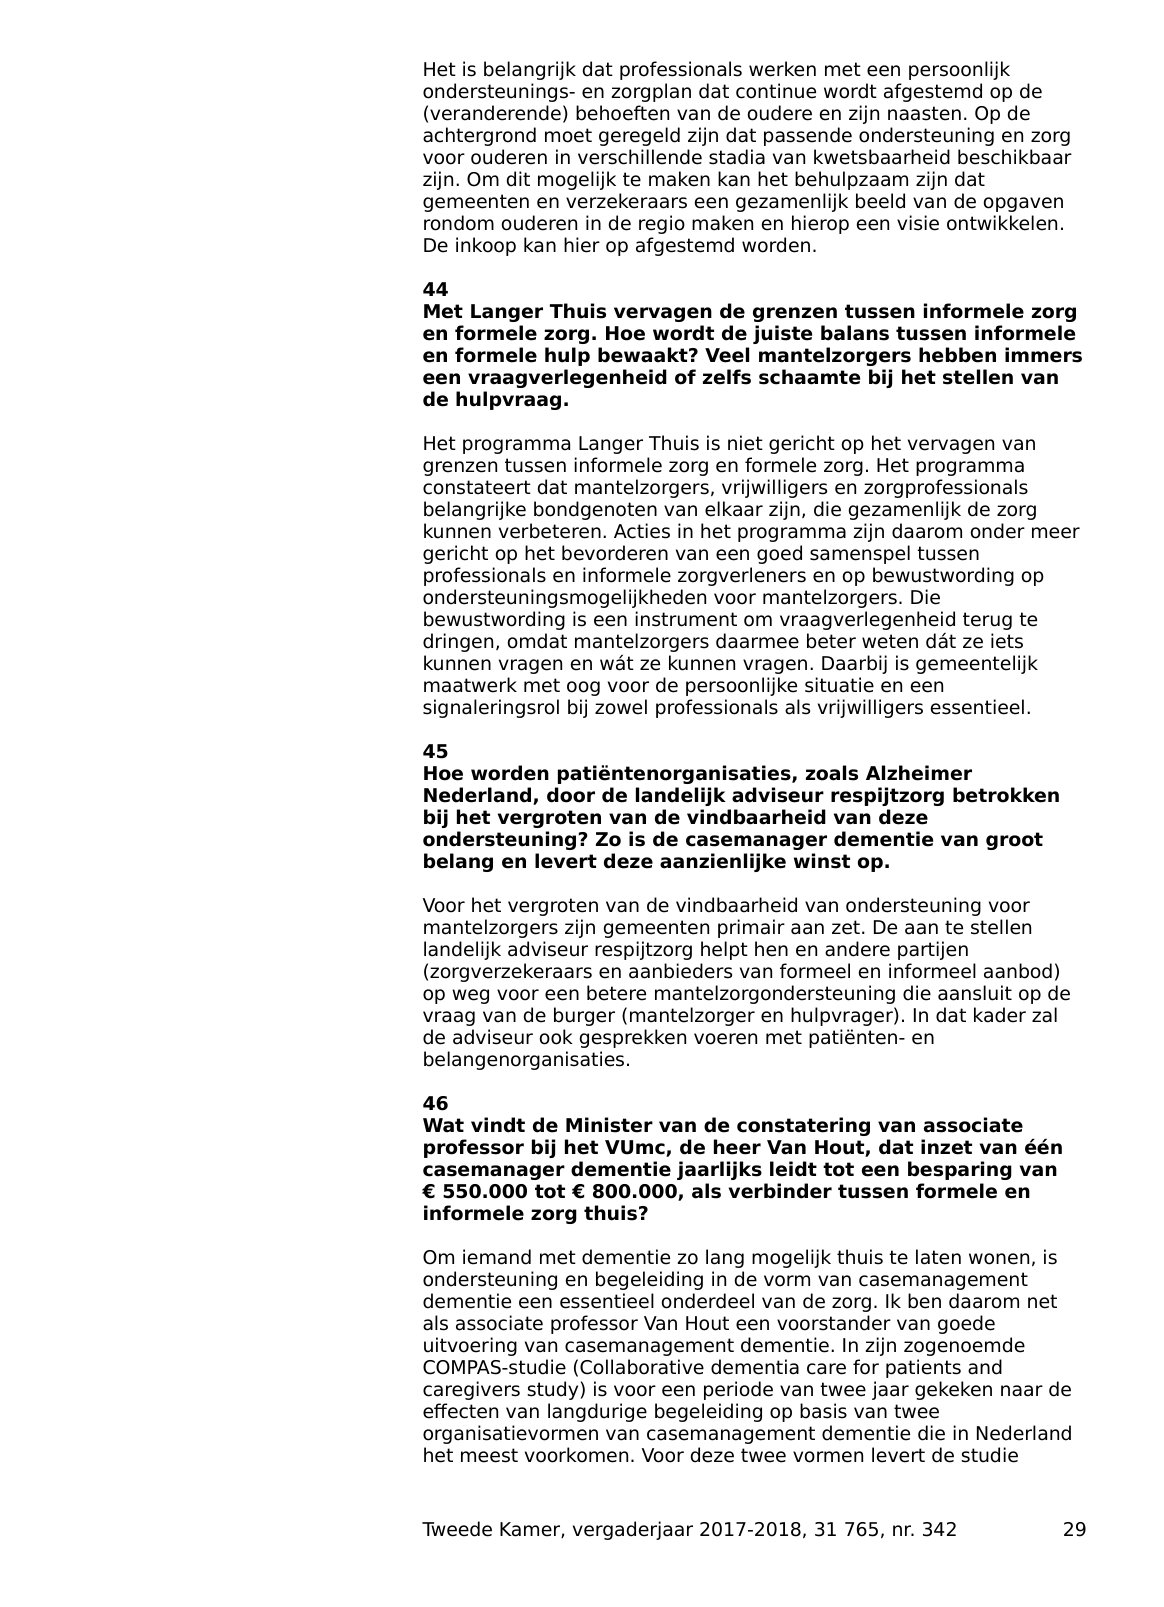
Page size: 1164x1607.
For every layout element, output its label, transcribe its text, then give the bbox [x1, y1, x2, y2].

text Het is belangrijk dat professionals werken met een persoonlijk ondersteunings- en zorgplan dat continue wordt afgestemd op de (veranderende) behoeften van de oudere en zijn naasten. Op de achtergrond moet geregeld zijn dat passende ondersteuning en zorg voor ouderen in verschillende stadia van kwetsbaarheid beschikbaar zijn. Om dit mogelijk te maken kan het behulpzaam zijn dat gemeenten en verzekeraars een gezamenlijk beeld van de opgaven rondom ouderen in de regio maken en hierop een visie ontwikkelen. De inkoop kan hier op afgestemd worden. [422, 59, 1087, 257]
text 44 [422, 279, 1087, 301]
text Voor het vergroten van de vindbaarheid van ondersteuning voor mantelzorgers zijn gemeenten primair aan zet. De aan te stellen landelijk adviseur respijtzorg helpt hen en andere partijen (zorgverzekeraars en aanbieders van formeel en informeel aanbod) op weg voor een betere mantelzorgondersteuning die aansluit op de vraag van de burger (mantelzorger en hulpvrager). In dat kader zal de adviseur ook gesprekken voeren met patiënten- en belangenorganisaties. [422, 895, 1087, 1071]
text Met Langer Thuis vervagen de grenzen tussen informele zorg en formele zorg. Hoe wordt de juiste balans tussen informele en formele hulp bewaakt? Veel mantelzorgers hebben immers een vraagverlegenheid of zelfs schaamte bij het stellen van de hulpvraag. [422, 301, 1087, 411]
text Hoe worden patiëntenorganisaties, zoals Alzheimer Nederland, door de landelijk adviseur respijtzorg betrokken bij het vergroten van de vindbaarheid van deze ondersteuning? Zo is de casemanager dementie van groot belang en levert deze aanzienlijke winst op. [422, 763, 1087, 873]
text Het programma Langer Thuis is niet gericht op het vervagen van grenzen tussen informele zorg en formele zorg. Het programma constateert dat mantelzorgers, vrijwilligers en zorgprofessionals belangrijke bondgenoten van elkaar zijn, die gezamenlijk de zorg kunnen verbeteren. Acties in het programma zijn daarom onder meer gericht op het bevorderen van een goed samenspel tussen professionals en informele zorgverleners en op bewustwording op ondersteuningsmogelijkheden voor mantelzorgers. Die bewustwording is een instrument om vraagverlegenheid terug te dringen, omdat mantelzorgers daarmee beter weten dát ze iets kunnen vragen en wát ze kunnen vragen. Daarbij is gemeentelijk maatwerk met oog voor de persoonlijke situatie en een signaleringsrol bij zowel professionals als vrijwilligers essentieel. [422, 433, 1087, 719]
text Wat vindt de Minister van de constatering van associate professor bij het VUmc, de heer Van Hout, dat inzet van één casemanager dementie jaarlijks leidt tot een besparing van € 550.000 tot € 800.000, als verbinder tussen formele en informele zorg thuis? [422, 1115, 1087, 1225]
text Om iemand met dementie zo lang mogelijk thuis te laten wonen, is ondersteuning en begeleiding in de vorm van casemanagement dementie een essentieel onderdeel van de zorg. Ik ben daarom net als associate professor Van Hout een voorstander van goede uitvoering van casemanagement dementie. In zijn zogenoemde COMPAS-studie (Collaborative dementia care for patients and caregivers study) is voor een periode van twee jaar gekeken naar de effecten van langdurige begeleiding op basis van twee organisatievormen van casemanagement dementie die in Nederland het meest voorkomen. Voor deze twee vormen levert de studie [422, 1247, 1087, 1467]
text 45 [422, 741, 1087, 763]
text 46 [422, 1093, 1087, 1115]
